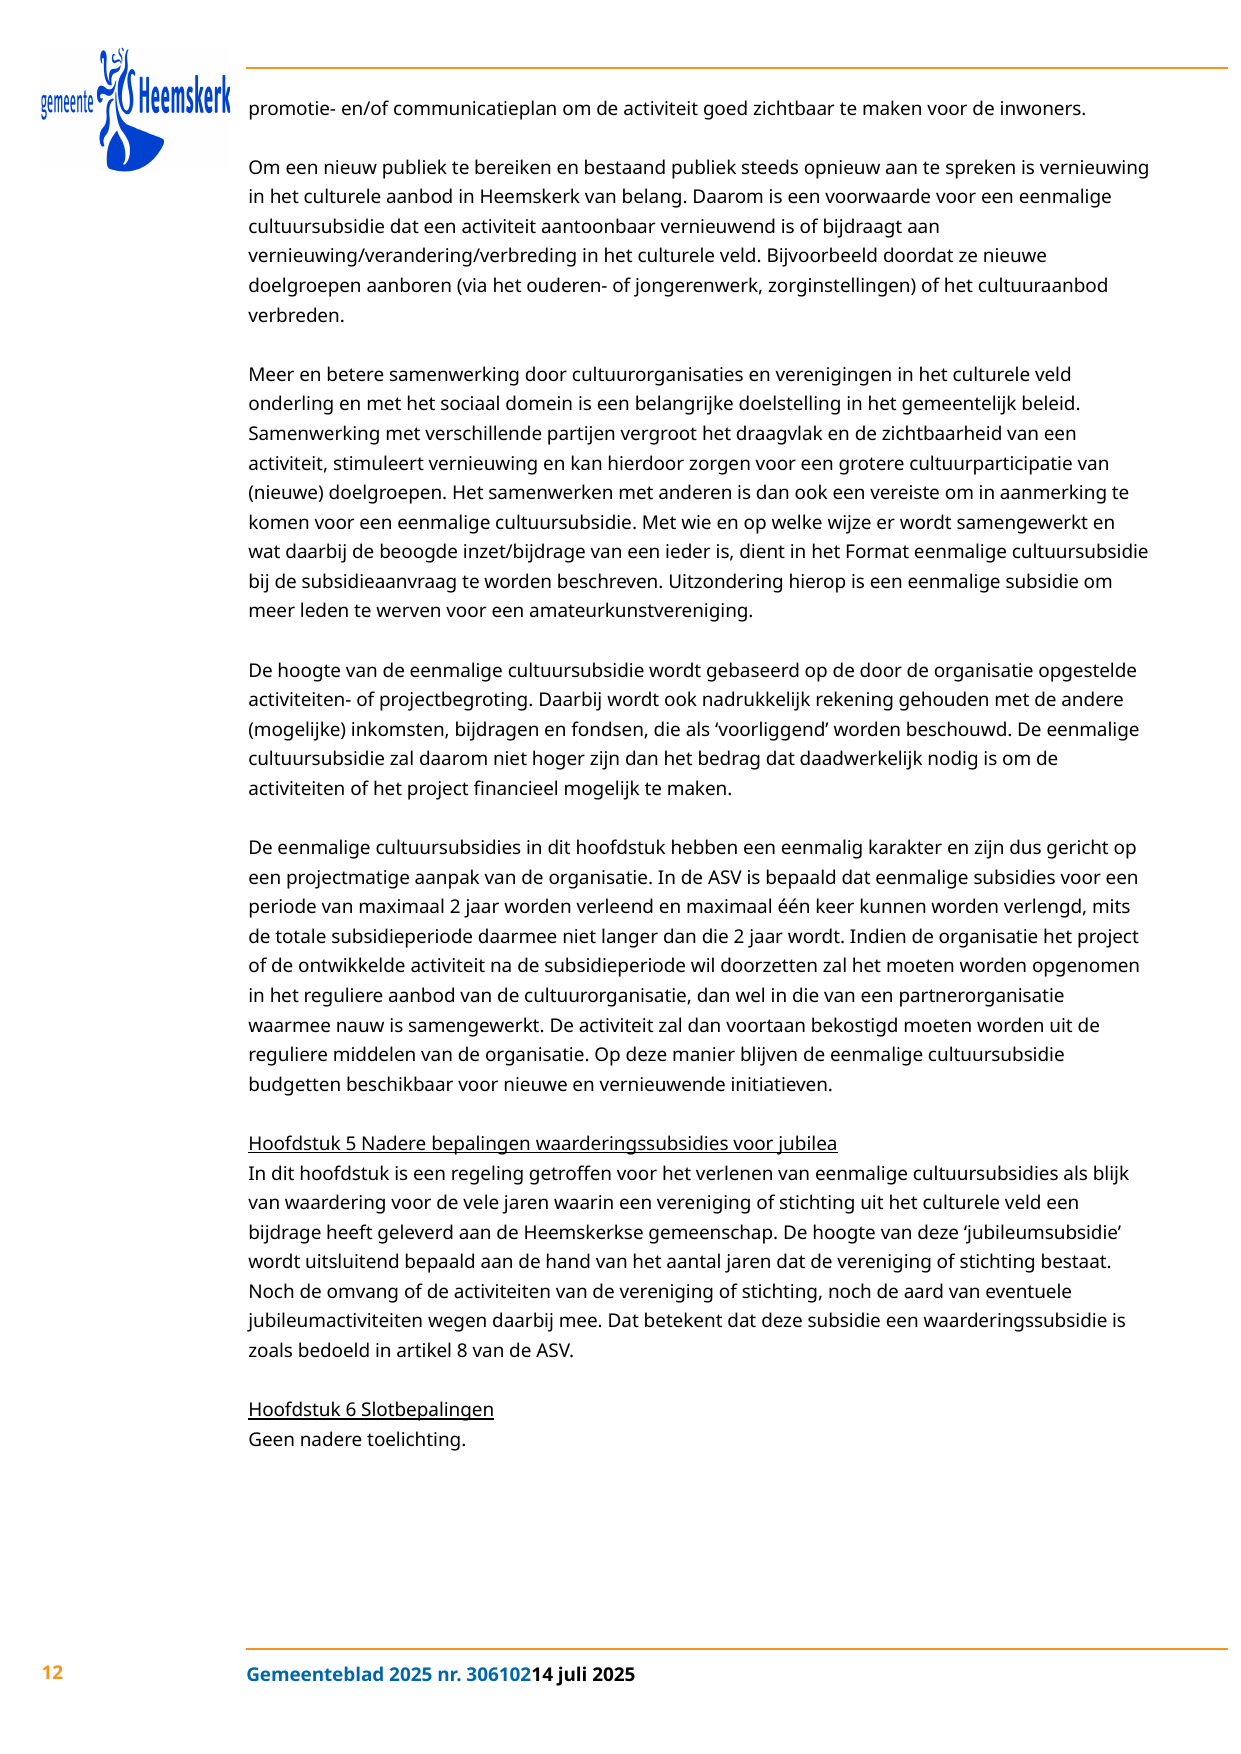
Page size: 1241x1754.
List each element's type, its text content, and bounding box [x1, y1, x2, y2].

picture [41, 47, 231, 172]
text De eenmalige cultuursubsidies in dit hoofdstuk hebben een eenmalig karakter en zijn dus gericht op een projectmatige aanpak van de organisatie. In de ASV is bepaald dat eenmalige subsidies voor een periode van maximaal 2 jaar worden verleend en maximaal één keer kunnen worden verlengd, mits de totale subsidieperiode daarmee niet langer dan die 2 jaar wordt. Indien de organisatie het project of de ontwikkelde activiteit na de subsidieperiode wil doorzetten zal het moeten worden opgenomen in het reguliere aanbod van de cultuurorganisatie, dan wel in die van een partnerorganisatie waarmee nauw is samengewerkt. De activiteit zal dan voortaan bekostigd moeten worden uit de reguliere middelen van de organisatie. Op deze manier blijven de eenmalige cultuursubsidie budgetten beschikbaar voor nieuwe en vernieuwende initiatieven. [248, 834, 1152, 1097]
text De hoogte van de eenmalige cultuursubsidie wordt gebaseerd op de door de organisatie opgestelde activiteiten- of projectbegroting. Daarbij wordt ook nadrukkelijk rekening gehouden met de andere (mogelijke) inkomsten, bijdragen en fondsen, die als ‘voorliggend’ worden beschouwd. De eenmalige cultuursubsidie zal daarom niet hoger zijn dan het bedrag dat daadwerkelijk nodig is om de activiteiten of het project financieel mogelijk te maken. [248, 657, 1152, 801]
text Hoofdstuk 5 Nadere bepalingen waarderingssubsidies voor jubilea [248, 1130, 1152, 1156]
text In dit hoofdstuk is een regeling getroffen voor het verlenen van eenmalige cultuursubsidies als blijk van waardering voor de vele jaren waarin een vereniging of stichting uit het culturele veld een bijdrage heeft geleverd aan de Heemskerkse gemeenschap. De hoogte van deze ‘jubileumsubsidie’ wordt uitsluitend bepaald aan de hand van het aantal jaren dat de vereniging of stichting bestaat. Noch de omvang of de activiteiten van de vereniging of stichting, noch de aard van eventuele jubileumactiviteiten wegen daarbij mee. Dat betekent dat deze subsidie een waarderingssubsidie is zoals bedoeld in artikel 8 van de ASV. [248, 1160, 1152, 1363]
text promotie- en/of communicatieplan om de activiteit goed zichtbaar te maken voor de inwoners. [248, 95, 1152, 121]
text Om een nieuw publiek te bereiken en bestaand publiek steeds opnieuw aan te spreken is vernieuwing in het culturele aanbod in Heemskerk van belang. Daarom is een voorwaarde voor een eenmalige cultuursubsidie dat een activiteit aantoonbaar vernieuwend is of bijdraagt aan vernieuwing/verandering/verbreding in het culturele veld. Bijvoorbeeld doordat ze nieuwe doelgroepen aanboren (via het ouderen- of jongerenwerk, zorginstellingen) of het cultuuraanbod verbreden. [248, 154, 1152, 328]
text Hoofdstuk 6 Slotbepalingen [248, 1396, 1152, 1422]
text Geen nadere toelichting. [248, 1426, 1152, 1452]
text Meer en betere samenwerking door cultuurorganisaties en verenigingen in het culturele veld onderling en met het sociaal domein is een belangrijke doelstelling in het gemeentelijk beleid. Samenwerking met verschillende partijen vergroot het draagvlak en de zichtbaarheid van een activiteit, stimuleert vernieuwing en kan hierdoor zorgen voor een grotere cultuurparticipatie van (nieuwe) doelgroepen. Het samenwerken met anderen is dan ook een vereiste om in aanmerking te komen voor een eenmalige cultuursubsidie. Met wie en op welke wijze er wordt samengewerkt en wat daarbij de beoogde inzet/bijdrage van een ieder is, dient in het Format eenmalige cultuursubsidie bij de subsidieaanvraag te worden beschreven. Uitzondering hierop is een eenmalige subsidie om meer leden te werven voor een amateurkunstvereniging. [248, 361, 1152, 623]
